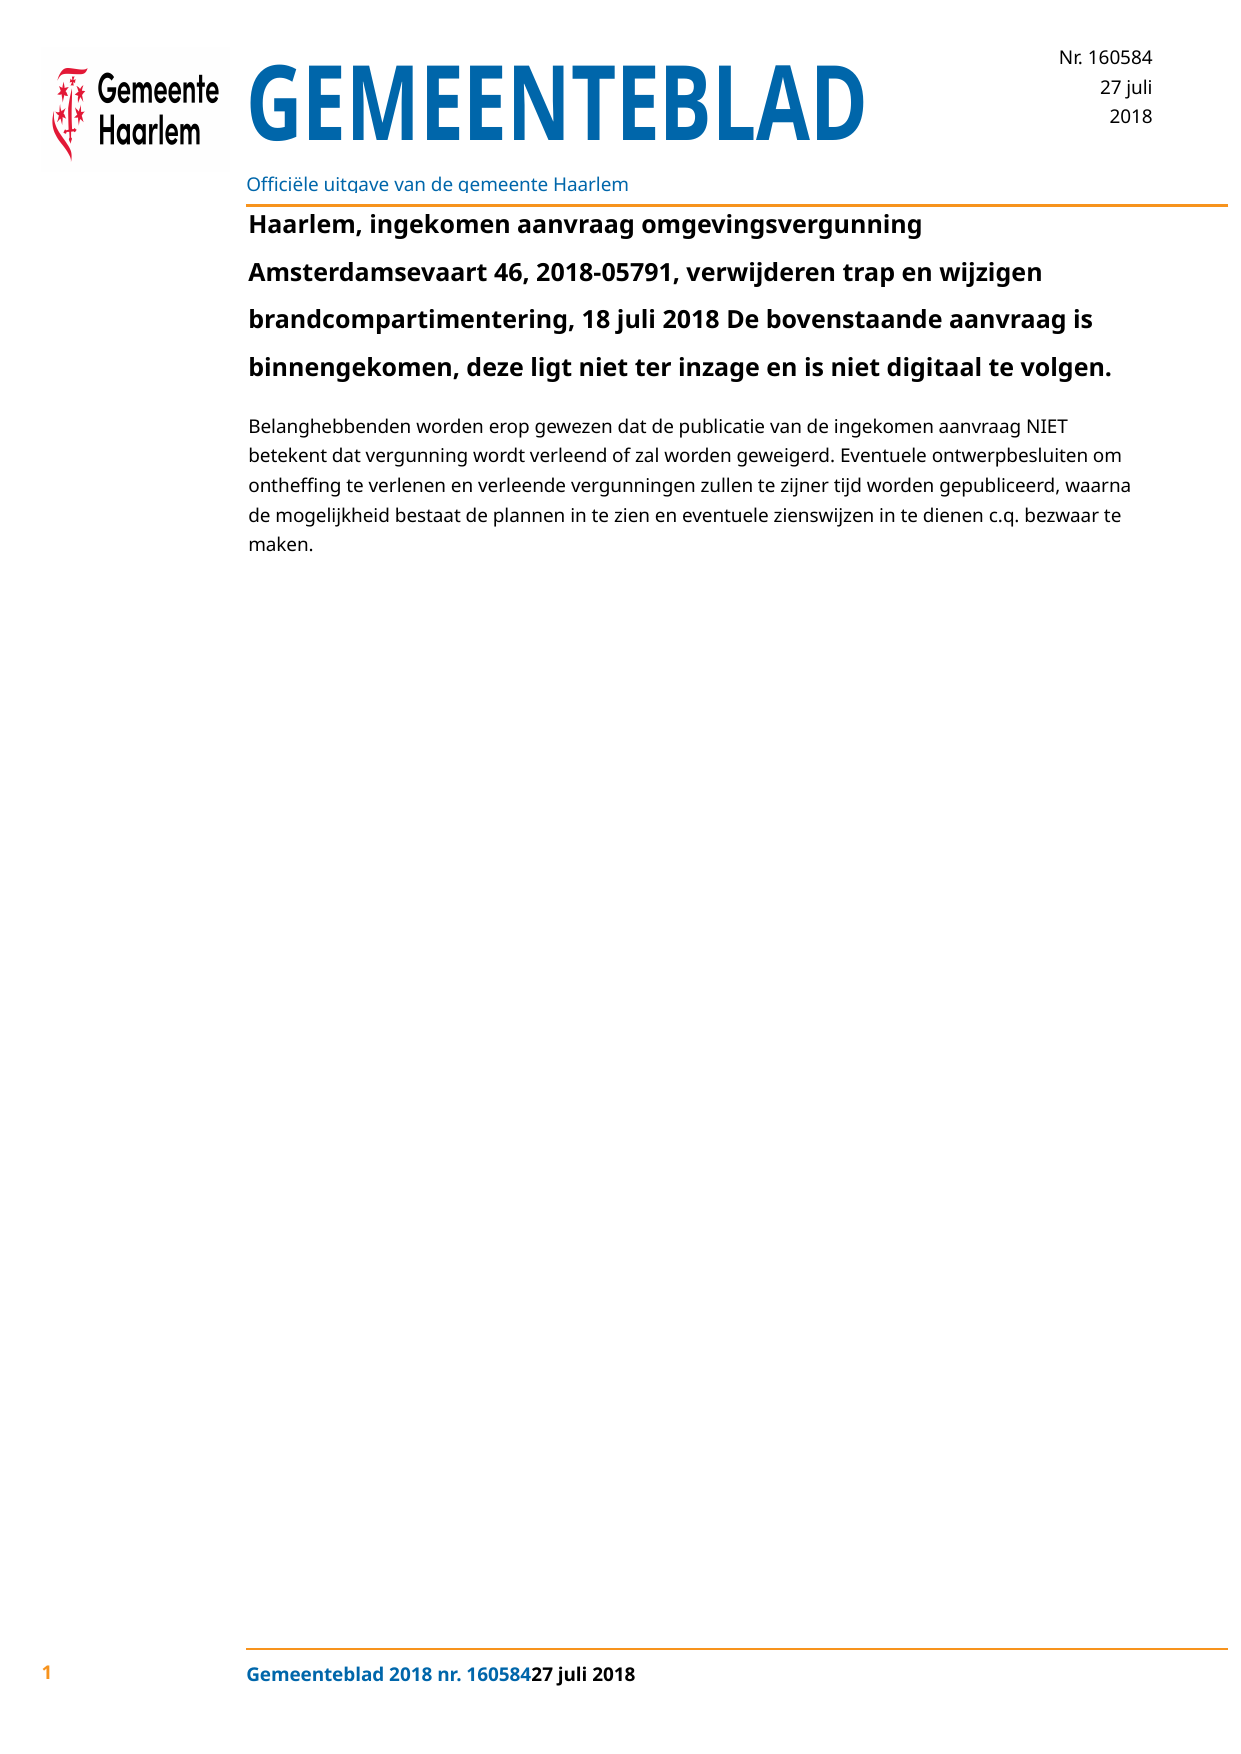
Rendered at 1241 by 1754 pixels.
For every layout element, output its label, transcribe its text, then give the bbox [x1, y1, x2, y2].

picture [41, 47, 231, 172]
text Haarlem, ingekomen aanvraag omgevingsvergunning Amsterdamsevaart 46, 2018-05791, verwijderen trap en wijzigen brandcompartimentering, 18 juli 2018 De bovenstaande aanvraag is binnengekomen, deze ligt niet ter inzage en is niet digitaal te volgen. [248, 207, 1152, 384]
text Belanghebbenden worden erop gewezen dat de publicatie van de ingekomen aanvraag NIET betekent dat vergunning wordt verleend of zal worden geweigerd. Eventuele ontwerpbesluiten om ontheffing te verlenen en verleende vergunningen zullen te zijner tijd worden gepubliceerd, waarna de mogelijkheid bestaat de plannen in te zien en eventuele zienswijzen in te dienen c.q. bezwaar te maken. [248, 413, 1152, 557]
